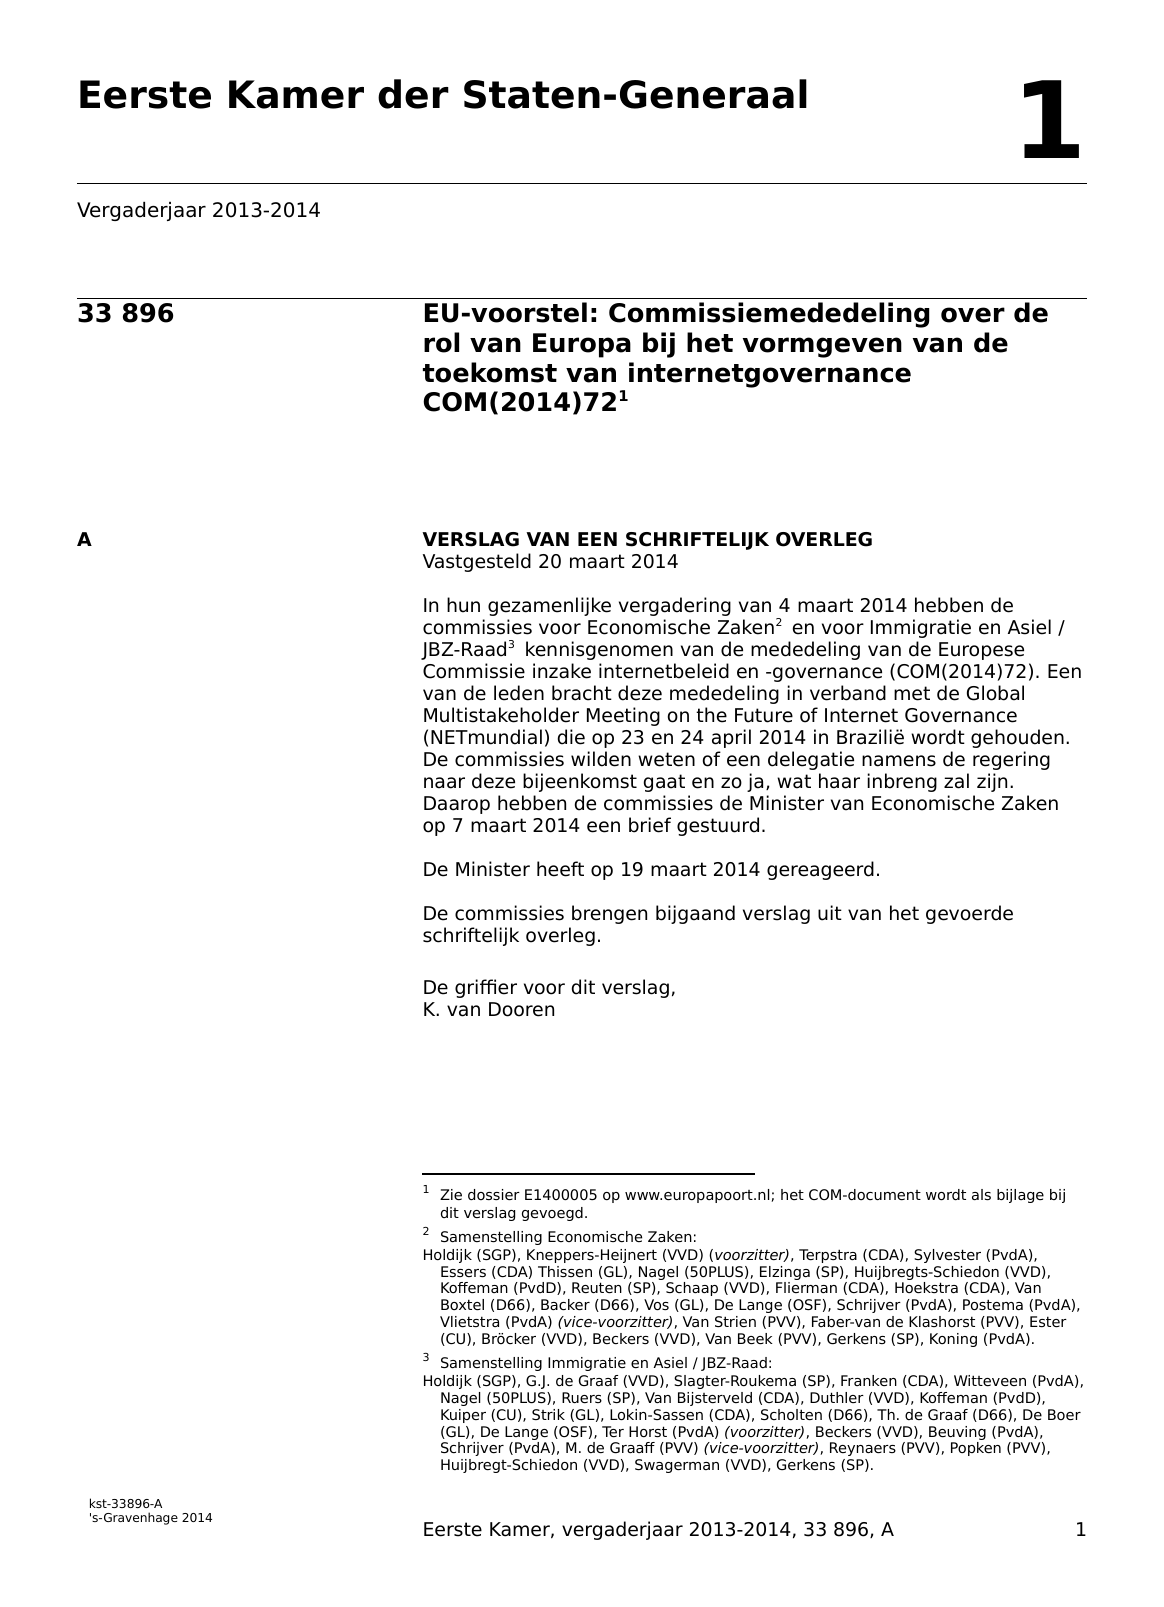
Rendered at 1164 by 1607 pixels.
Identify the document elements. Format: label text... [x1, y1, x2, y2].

text kst-33896-A [88, 1497, 323, 1511]
text Zie dossier E1400005 op www.europapoort.nl; het COM-document wordt als bijlage bij dit verslag gevoegd. [422, 1183, 1087, 1222]
text In hun gezamenlijke vergadering van 4 maart 2014 hebben de commissies voor Economische Zaken en voor Immigratie en Asiel / JBZ-Raad kennisgenomen van de mededeling van de Europese Commissie inzake internetbeleid en -governance (COM(2014)72). Een van de leden bracht deze mededeling in verband met de Global Multistakeholder Meeting on the Future of Internet Governance (NETmundial) die op 23 en 24 april 2014 in Brazilië wordt gehouden. De commissies wilden weten of een delegatie namens de regering naar deze bijeenkomst gaat en zo ja, wat haar inbreng zal zijn. [422, 595, 1087, 793]
text 's-Gravenhage 2014 [88, 1511, 323, 1525]
text De Minister heeft op 19 maart 2014 gereageerd. [422, 859, 1087, 881]
table_header 1 [886, 59, 1087, 183]
text Vastgesteld 20 maart 2014 [422, 551, 1087, 573]
text Samenstelling Economische Zaken: [422, 1225, 1087, 1247]
table_header Eerste Kamer der Staten-Generaal [77, 59, 886, 183]
subtitle 33 896 EU-voorstel: Commissiemededeling over de rol van Europa bij het vormgeven van de toekomst van internetgovernance COM(2014)72 [77, 299, 1087, 418]
text Samenstelling Immigratie en Asiel / JBZ-Raad: [422, 1351, 1087, 1373]
text Daarop hebben de commissies de Minister van Economische Zaken op 7 maart 2014 een brief gestuurd. [422, 793, 1087, 837]
text De commissies brengen bijgaand verslag uit van het gevoerde schriftelijk overleg. [422, 903, 1087, 947]
text Holdijk (SGP), Kneppers-Heijnert (VVD) (voorzitter), Terpstra (CDA), Sylvester (PvdA), Essers (CDA) Thissen (GL), Nagel (50PLUS), Elzinga (SP), Huijbregts-Schiedon (VVD), Koffeman (PvdD), Reuten (SP), Schaap (VVD), Flierman (CDA), Hoekstra (CDA), Van Boxtel (D66), Backer (D66), Vos (GL), De Lange (OSF), Schrijver (PvdA), Postema (PvdA), Vlietstra (PvdA) (vice-voorzitter), Van Strien (PVV), Faber-van de Klashorst (PVV), Ester (CU), Bröcker (VVD), Beckers (VVD), Van Beek (PVV), Gerkens (SP), Koning (PvdA). [422, 1247, 1087, 1348]
subtitle A VERSLAG VAN EEN SCHRIFTELIJK OVERLEG [77, 529, 1087, 551]
text Holdijk (SGP), G.J. de Graaf (VVD), Slagter-Roukema (SP), Franken (CDA), Witteveen (PvdA), Nagel (50PLUS), Ruers (SP), Van Bijsterveld (CDA), Duthler (VVD), Koffeman (PvdD), Kuiper (CU), Strik (GL), Lokin-Sassen (CDA), Scholten (D66), Th. de Graaf (D66), De Boer (GL), De Lange (OSF), Ter Horst (PvdA) (voorzitter), Beckers (VVD), Beuving (PvdA), Schrijver (PvdA), M. de Graaff (PVV) (vice-voorzitter), Reynaers (PVV), Popken (PVV), Huijbregt-Schiedon (VVD), Swagerman (VVD), Gerkens (SP). [422, 1373, 1087, 1474]
text De griffier voor dit verslag, K. van Dooren [422, 977, 1087, 1021]
table_cell Vergaderjaar 2013-2014 [77, 184, 1087, 298]
